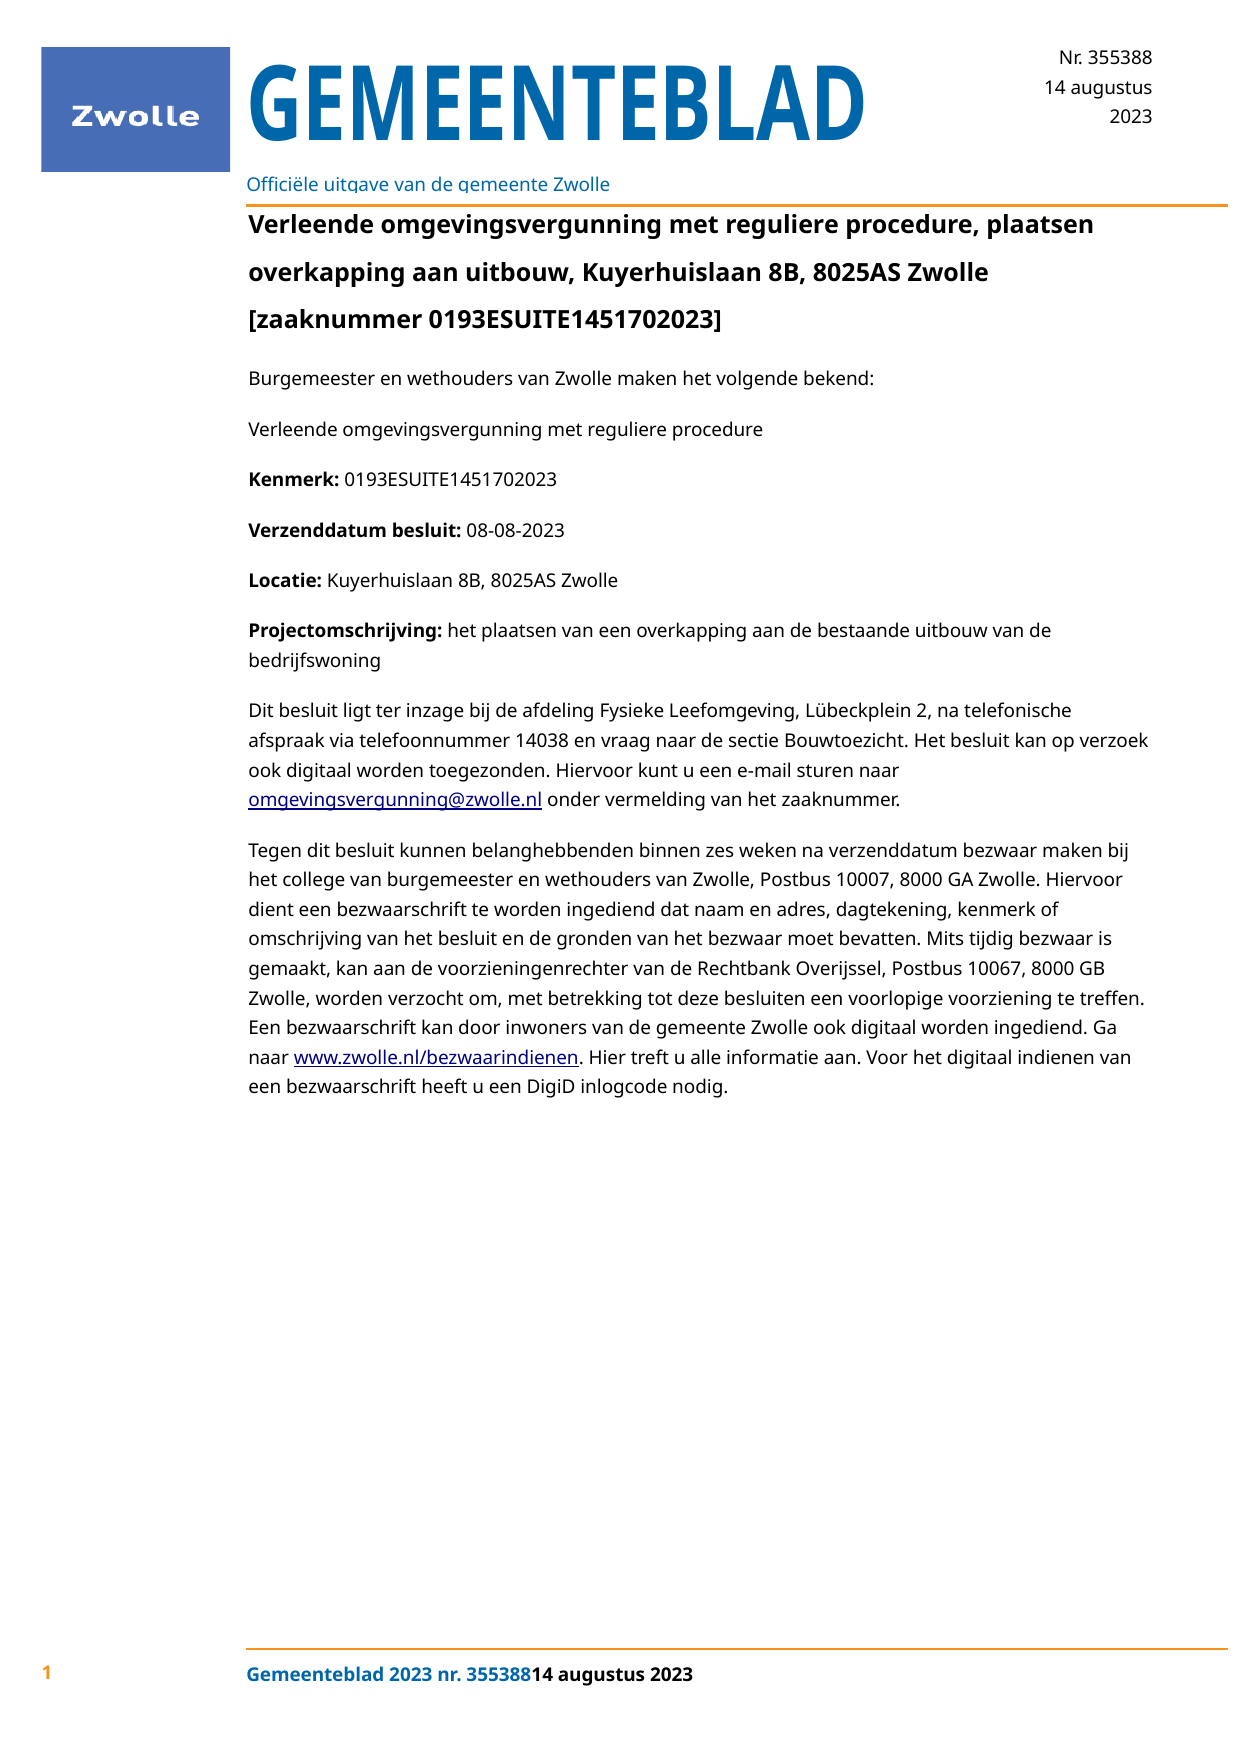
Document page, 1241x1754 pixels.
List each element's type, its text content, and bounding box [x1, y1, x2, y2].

text Kenmerk: 0193ESUITE1451702023 [248, 466, 1152, 492]
text Verleende omgevingsvergunning met reguliere procedure, plaatsen overkapping aan uitbouw, Kuyerhuislaan 8B, 8025AS Zwolle [zaaknummer 0193ESUITE1451702023] [248, 207, 1152, 336]
text Dit besluit ligt ter inzage bij de afdeling Fysieke Leefomgeving, Lübeckplein 2, na telefonische afspraak via telefoonnummer 14038 en vraag naar de sectie Bouwtoezicht. Het besluit kan op verzoek ook digitaal worden toegezonden. Hiervoor kunt u een e-mail sturen naar omgevingsvergunning@zwolle.nl onder vermelding van het zaaknummer. [248, 698, 1152, 812]
picture [41, 47, 231, 172]
text Tegen dit besluit kunnen belanghebbenden binnen zes weken na verzenddatum bezwaar maken bij het college van burgemeester en wethouders van Zwolle, Postbus 10007, 8000 GA Zwolle. Hiervoor dient een bezwaarschrift te worden ingediend dat naam en adres, dagtekening, kenmerk of omschrijving van het besluit en de gronden van het bezwaar moet bevatten. Mits tijdig bezwaar is gemaakt, kan aan de voorzieningenrechter van de Rechtbank Overijssel, Postbus 10067, 8000 GB Zwolle, worden verzocht om, met betrekking tot deze besluiten een voorlopige voorziening te treffen. Een bezwaarschrift kan door inwoners van de gemeente Zwolle ook digitaal worden ingediend. Ga naar www.zwolle.nl/bezwaarindienen. Hier treft u alle informatie aan. Voor het digitaal indienen van een bezwaarschrift heeft u een DigiD inlogcode nodig. [248, 837, 1152, 1099]
text Projectomschrijving: het plaatsen van een overkapping aan de bestaande uitbouw van de bedrijfswoning [248, 618, 1152, 673]
text Locatie: Kuyerhuislaan 8B, 8025AS Zwolle [248, 567, 1152, 593]
text Verleende omgevingsvergunning met reguliere procedure [248, 416, 1152, 442]
text Verzenddatum besluit: 08-08-2023 [248, 517, 1152, 542]
text Burgemeester en wethouders van Zwolle maken het volgende bekend: [248, 366, 1152, 391]
